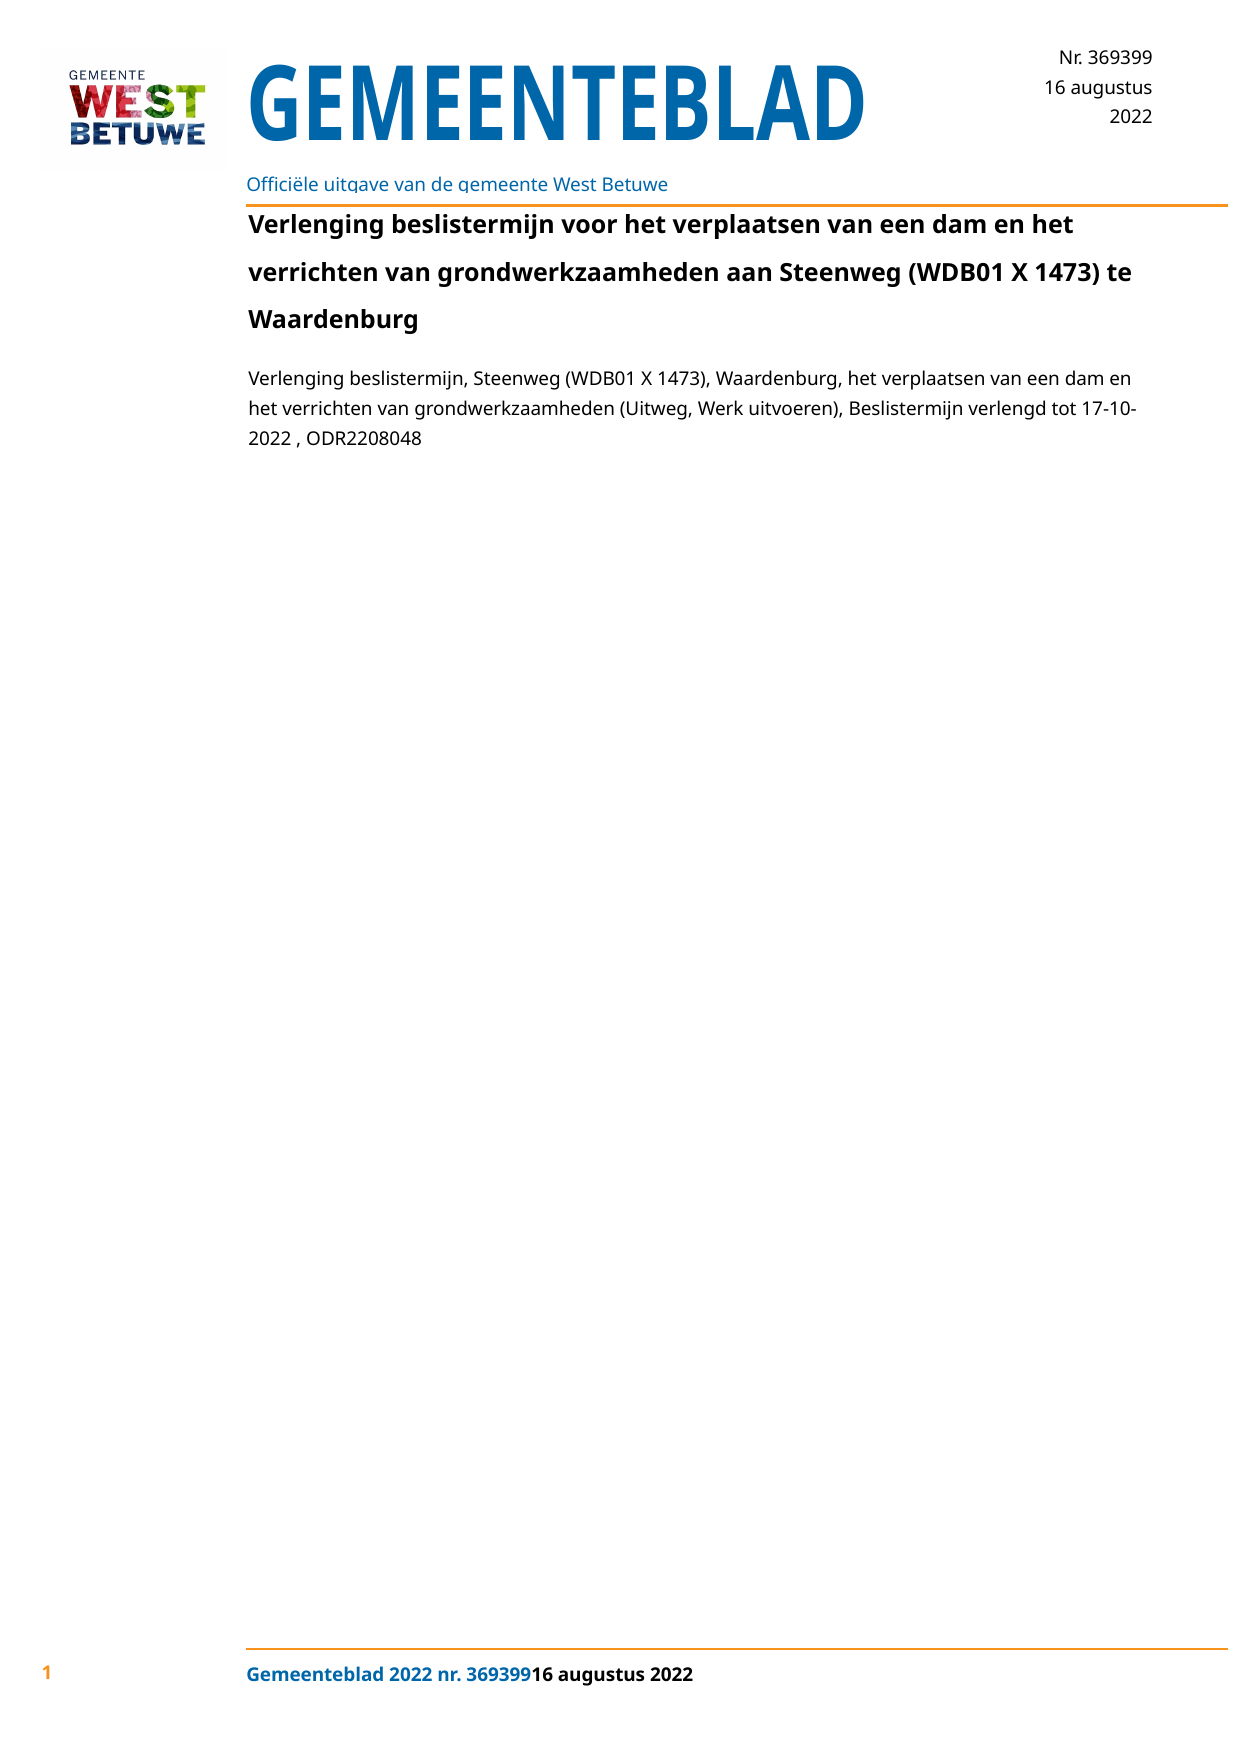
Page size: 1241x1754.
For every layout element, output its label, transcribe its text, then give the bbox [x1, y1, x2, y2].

text Verlenging beslistermijn voor het verplaatsen van een dam en het verrichten van grondwerkzaamheden aan Steenweg (WDB01 X 1473) te Waardenburg [248, 207, 1152, 336]
picture [41, 47, 231, 172]
text Verlenging beslistermijn, Steenweg (WDB01 X 1473), Waardenburg, het verplaatsen van een dam en het verrichten van grondwerkzaamheden (Uitweg, Werk uitvoeren), Beslistermijn verlengd tot 17-10-2022 , ODR2208048 [248, 366, 1152, 450]
